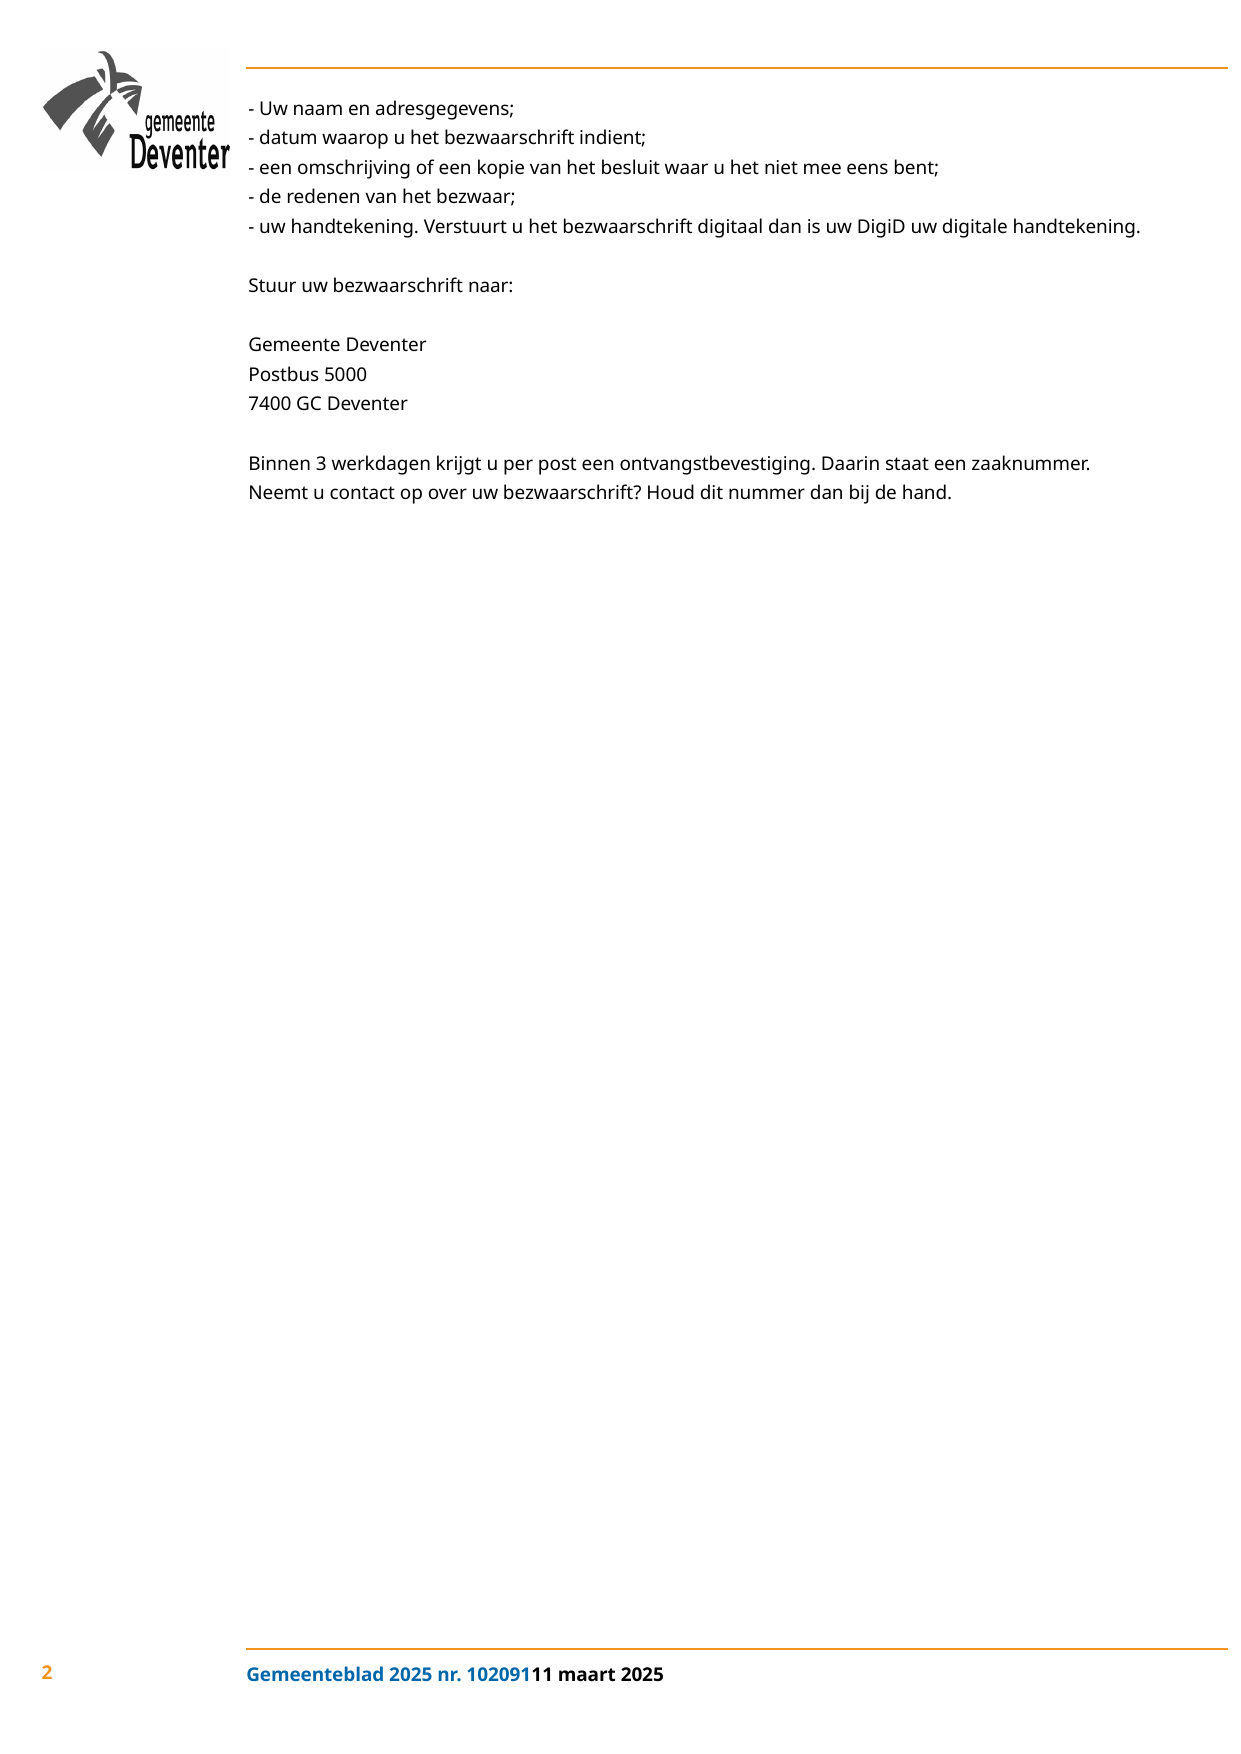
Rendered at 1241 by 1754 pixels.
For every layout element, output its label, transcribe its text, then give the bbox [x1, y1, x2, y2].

text - uw handtekening. Verstuurt u het bezwaarschrift digitaal dan is uw DigiD uw digitale handtekening. [248, 213, 1152, 239]
text - een omschrijving of een kopie van het besluit waar u het niet mee eens bent; [248, 154, 1152, 180]
text - Uw naam en adresgegevens; [248, 95, 1152, 121]
text - de redenen van het bezwaar; [248, 183, 1152, 209]
text Gemeente Deventer [248, 331, 1152, 357]
text Binnen 3 werkdagen krijgt u per post een ontvangstbevestiging. Daarin staat een zaaknummer. Neemt u contact op over uw bezwaarschrift? Houd dit nummer dan bij de hand. [248, 450, 1152, 505]
text Stuur uw bezwaarschrift naar: [248, 272, 1152, 298]
text - datum waarop u het bezwaarschrift indient; [248, 124, 1152, 150]
text 7400 GC Deventer [248, 391, 1152, 416]
text Postbus 5000 [248, 361, 1152, 387]
picture [41, 47, 231, 172]
